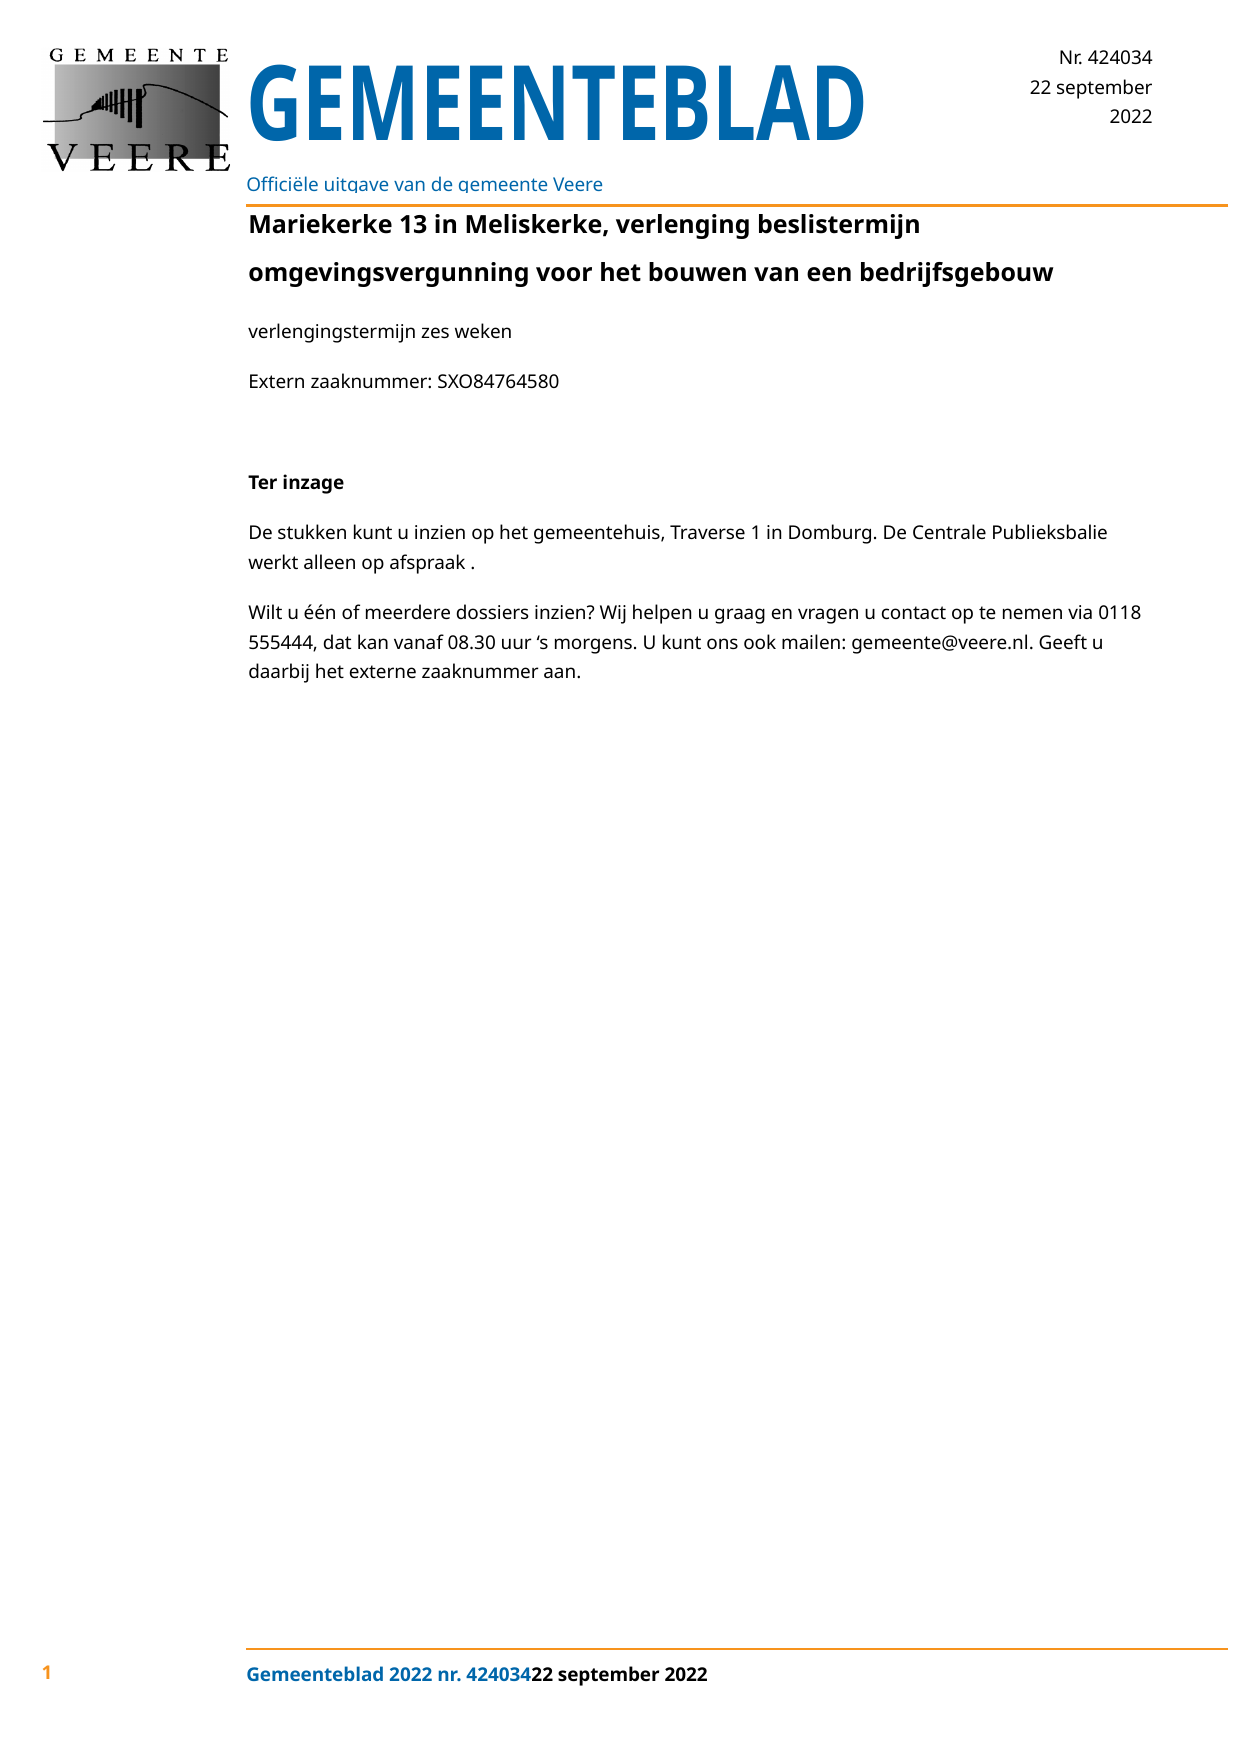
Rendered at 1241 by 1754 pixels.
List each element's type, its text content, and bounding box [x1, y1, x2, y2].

text Mariekerke 13 in Meliskerke, verlenging beslistermijn omgevingsvergunning voor het bouwen van een bedrijfsgebouw [248, 207, 1152, 288]
text Extern zaaknummer: SXO84764580 [248, 368, 1152, 394]
text Ter inzage [248, 469, 1152, 495]
text verlengingstermijn zes weken [248, 318, 1152, 344]
text De stukken kunt u inzien op het gemeentehuis, Traverse 1 in Domburg. De Centrale Publieksbalie werkt alleen op afspraak . [248, 519, 1152, 575]
text Wilt u één of meerdere dossiers inzien? Wij helpen u graag en vragen u contact op te nemen via 0118 555444, dat kan vanaf 08.30 uur ‘s morgens. U kunt ons ook mailen: gemeente@veere.nl. Geeft u daarbij het externe zaaknummer aan. [248, 599, 1152, 684]
picture [41, 47, 231, 172]
